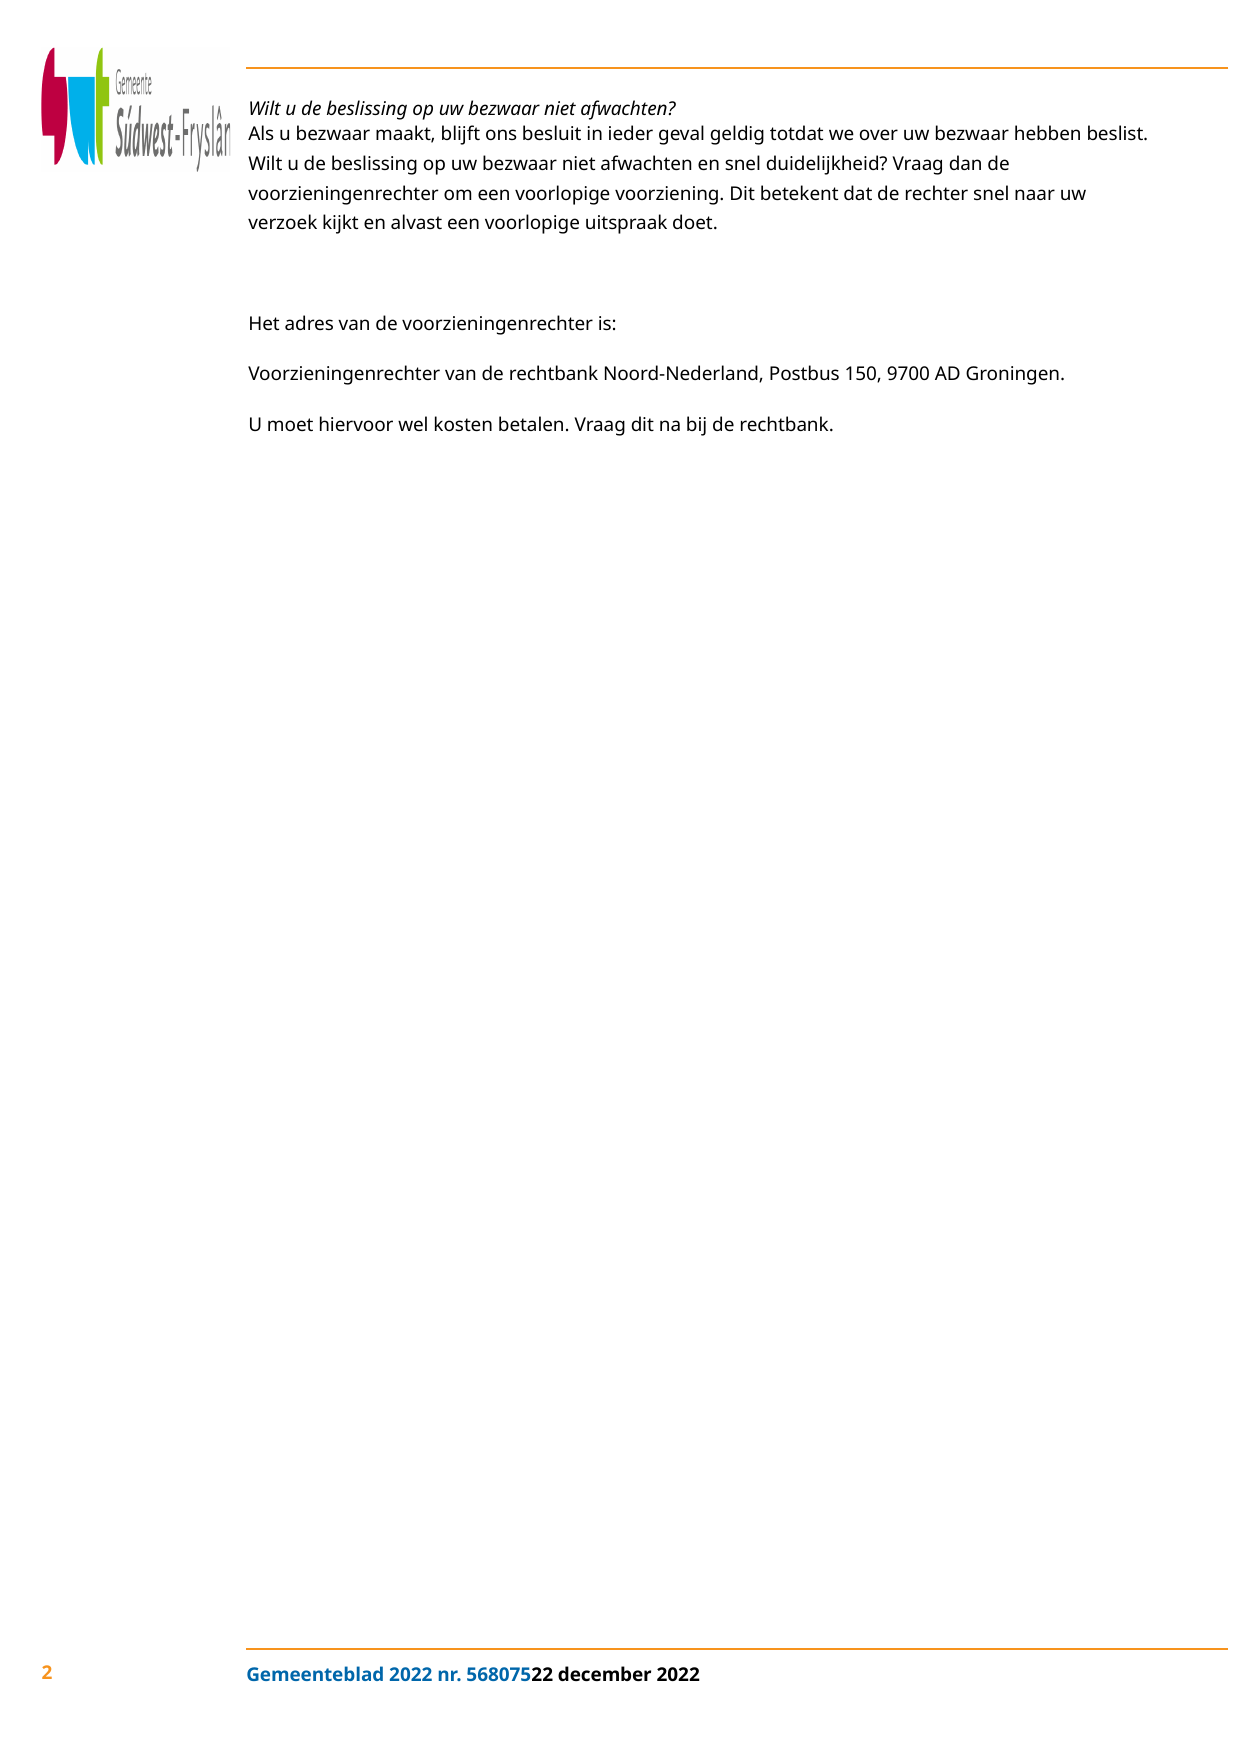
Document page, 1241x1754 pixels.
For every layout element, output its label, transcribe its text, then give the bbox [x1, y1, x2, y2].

text Voorzieningenrechter van de rechtbank Noord-Nederland, Postbus 150, 9700 AD Groningen. [248, 361, 1152, 386]
text Als u bezwaar maakt, blijft ons besluit in ieder geval geldig totdat we over uw bezwaar hebben beslist. Wilt u de beslissing op uw bezwaar niet afwachten en snel duidelijkheid? Vraag dan de voorzieningenrechter om een voorlopige voorziening. Dit betekent dat de rechter snel naar uw verzoek kijkt en alvast een voorlopige uitspraak doet. [248, 121, 1152, 235]
text U moet hiervoor wel kosten betalen. Vraag dit na bij de rechtbank. [248, 411, 1152, 437]
picture [41, 47, 231, 172]
text Wilt u de beslissing op uw bezwaar niet afwachten? [248, 95, 1152, 121]
text Het adres van de voorzieningenrechter is: [248, 310, 1152, 336]
